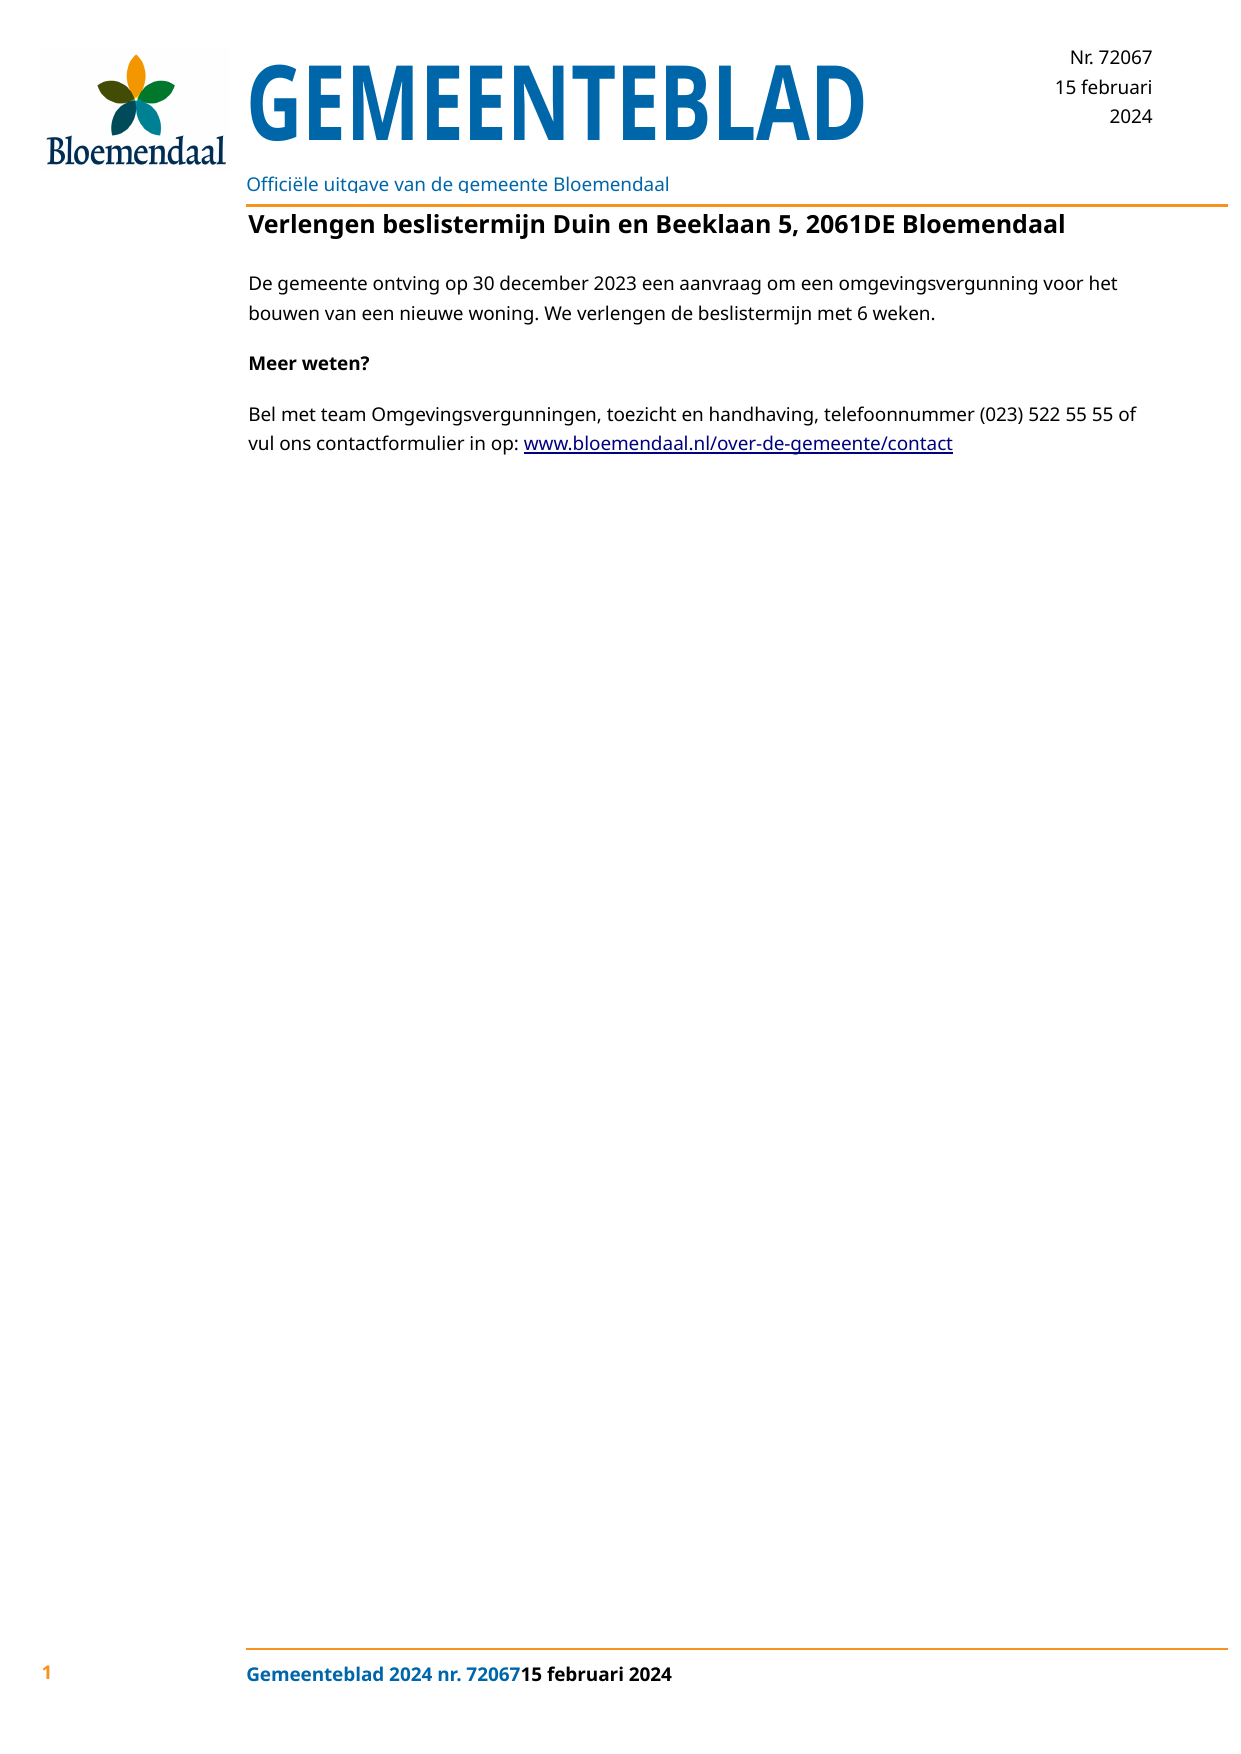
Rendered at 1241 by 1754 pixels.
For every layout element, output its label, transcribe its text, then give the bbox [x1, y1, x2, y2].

text De gemeente ontving op 30 december 2023 een aanvraag om een omgevingsvergunning voor het bouwen van een nieuwe woning. We verlengen de beslistermijn met 6 weken. [248, 270, 1152, 326]
text Bel met team Omgevingsvergunningen, toezicht en handhaving, telefoonnummer (023) 522 55 55 of vul ons contactformulier in op: www.bloemendaal.nl/over-de-gemeente/contact [248, 401, 1152, 456]
picture [41, 47, 231, 172]
text Meer weten? [248, 350, 1152, 376]
text Verlengen beslistermijn Duin en Beeklaan 5, 2061DE Bloemendaal [248, 207, 1152, 241]
